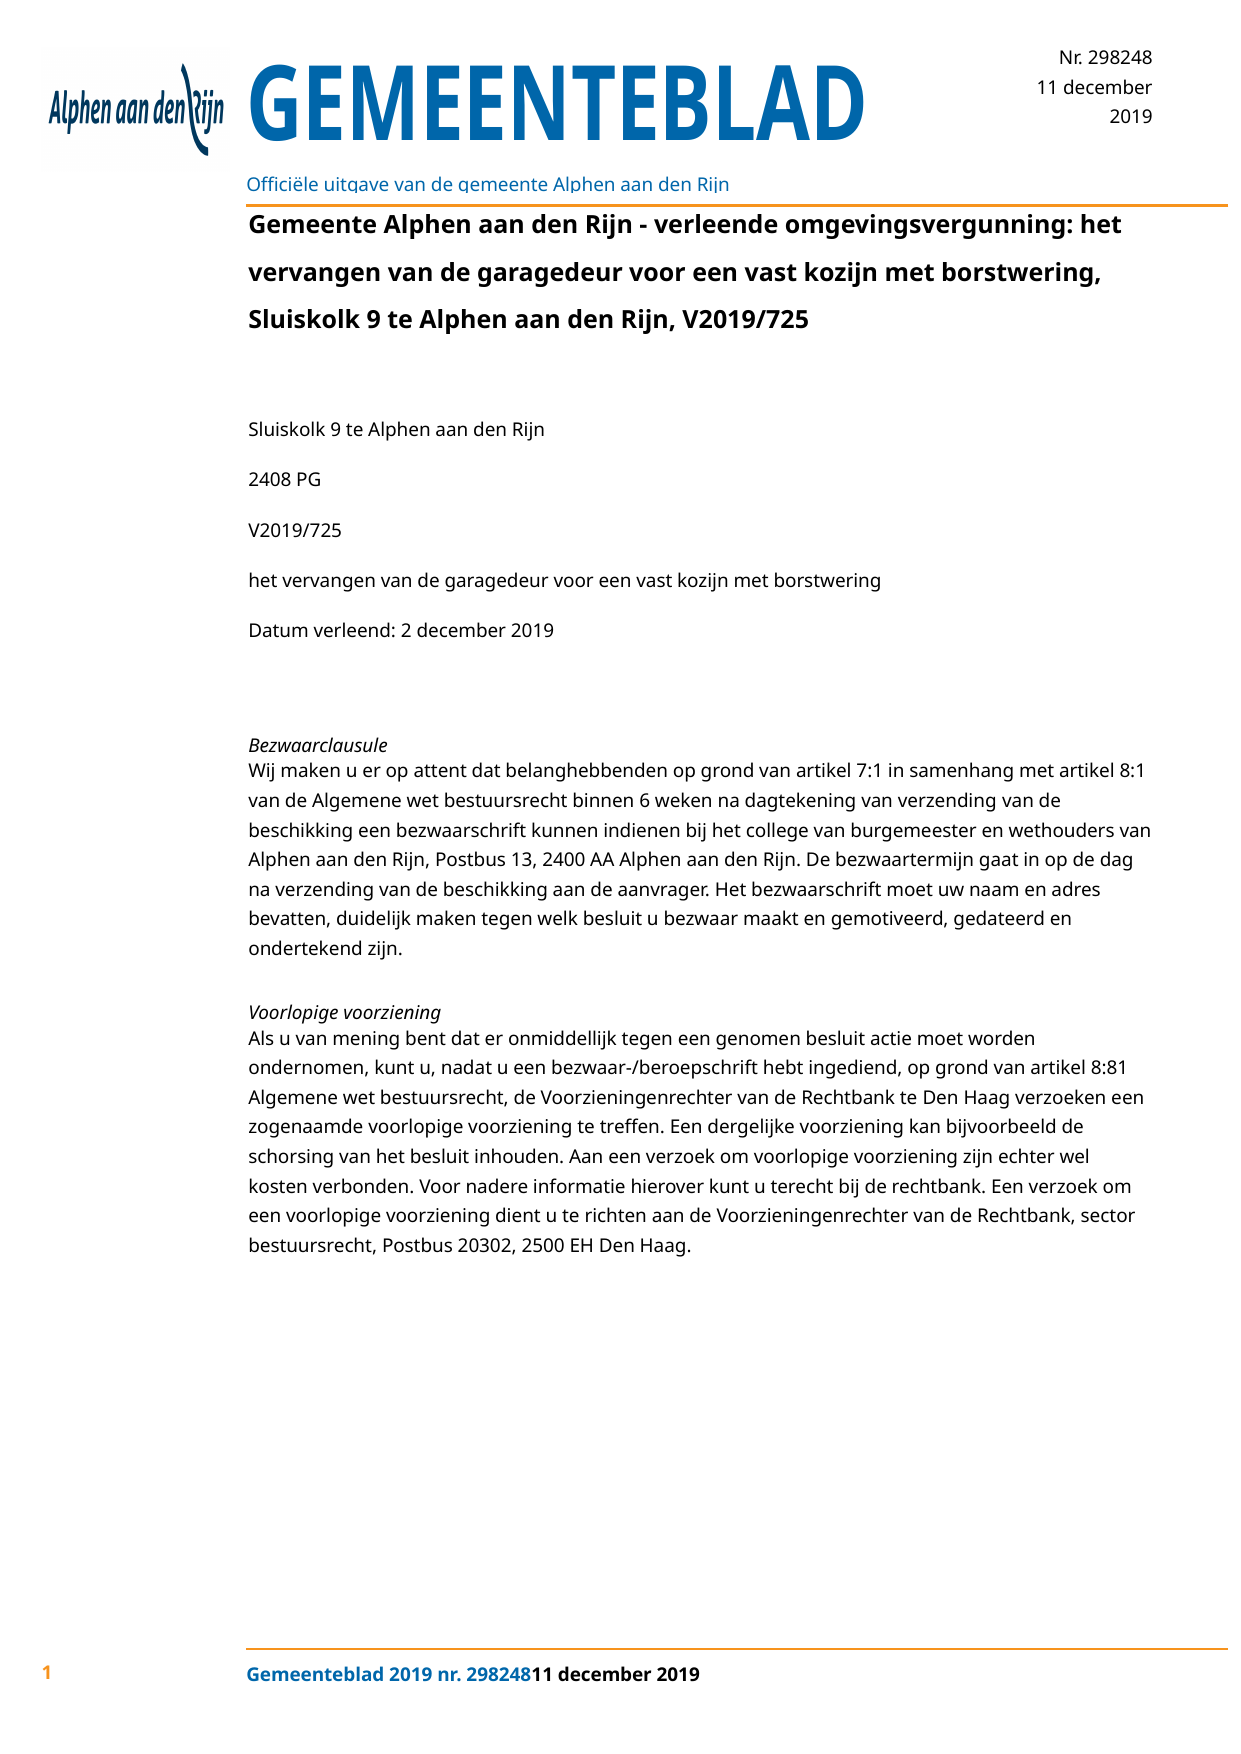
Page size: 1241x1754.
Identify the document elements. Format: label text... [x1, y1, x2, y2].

text 2408 PG [248, 466, 1152, 492]
text het vervangen van de garagedeur voor een vast kozijn met borstwering [248, 567, 1152, 593]
text Wij maken u er op attent dat belanghebbenden op grond van artikel 7:1 in samenhang met artikel 8:1 van de Algemene wet bestuursrecht binnen 6 weken na dagtekening van verzending van de beschikking een bezwaarschrift kunnen indienen bij het college van burgemeester en wethouders van Alphen aan den Rijn, Postbus 13, 2400 AA Alphen aan den Rijn. De bezwaartermijn gaat in op de dag na verzending van de beschikking aan de aanvrager. Het bezwaarschrift moet uw naam en adres bevatten, duidelijk maken tegen welk besluit u bezwaar maakt en gemotiveerd, gedateerd en ondertekend zijn. [248, 758, 1152, 961]
text V2019/725 [248, 517, 1152, 542]
text Sluiskolk 9 te Alphen aan den Rijn [248, 416, 1152, 442]
picture [41, 47, 231, 172]
text Datum verleend: 2 december 2019 [248, 618, 1152, 643]
text Als u van mening bent dat er onmiddellijk tegen een genomen besluit actie moet worden ondernomen, kunt u, nadat u een bezwaar-/beroepschrift hebt ingediend, op grond van artikel 8:81 Algemene wet bestuursrecht, de Voorzieningenrechter van de Rechtbank te Den Haag verzoeken een zogenaamde voorlopige voorziening te treffen. Een dergelijke voorziening kan bijvoorbeeld de schorsing van het besluit inhouden. Aan een verzoek om voorlopige voorziening zijn echter wel kosten verbonden. Voor nadere informatie hierover kunt u terecht bij de rechtbank. Een verzoek om een voorlopige voorziening dient u te richten aan de Voorzieningenrechter van de Rechtbank, sector bestuursrecht, Postbus 20302, 2500 EH Den Haag. [248, 1025, 1152, 1258]
text Bezwaarclausule [248, 732, 1152, 758]
text Gemeente Alphen aan den Rijn - verleende omgevingsvergunning: het vervangen van de garagedeur voor een vast kozijn met borstwering, Sluiskolk 9 te Alphen aan den Rijn, V2019/725 [248, 207, 1152, 336]
text Voorlopige voorziening [248, 999, 1152, 1025]
